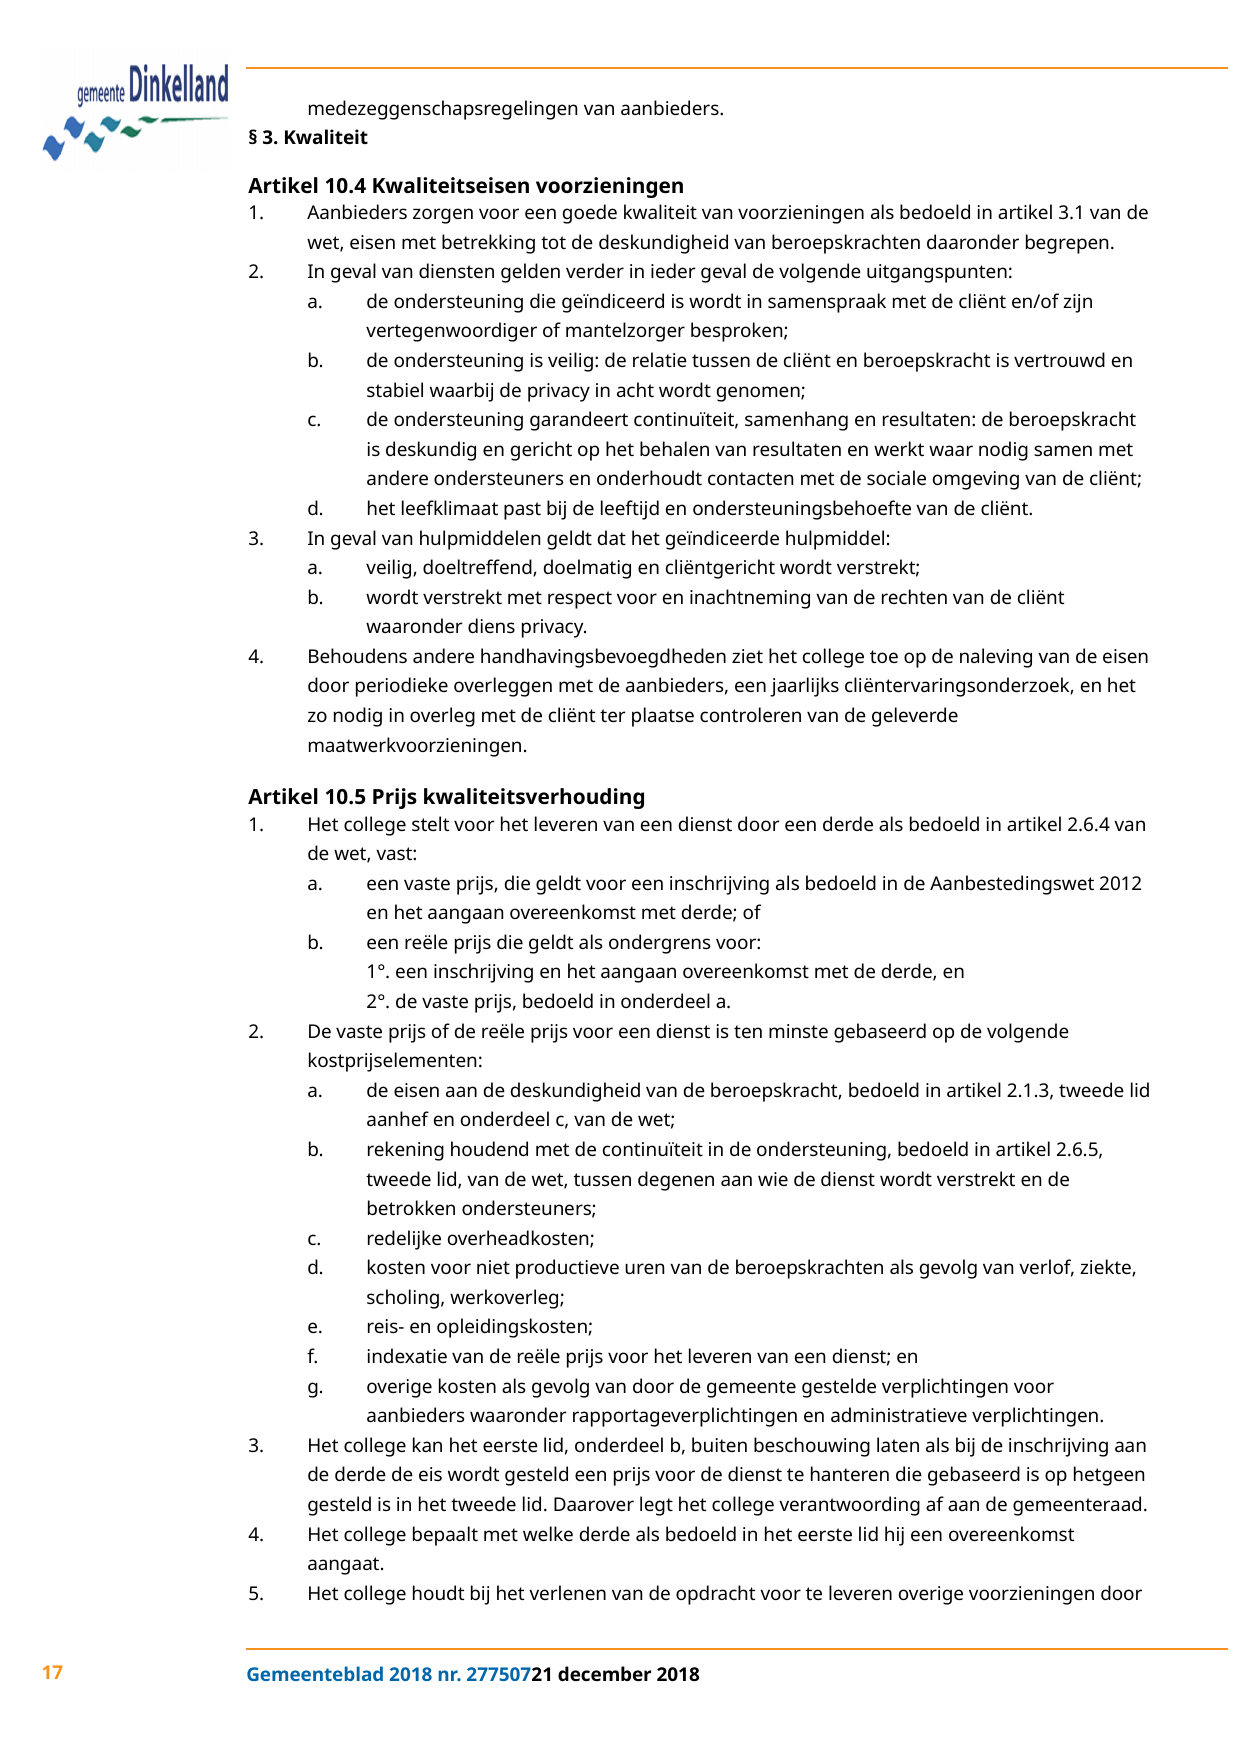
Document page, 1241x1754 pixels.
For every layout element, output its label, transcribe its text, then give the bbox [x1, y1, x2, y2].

list De vaste prijs of de reële prijs voor een dienst is ten minste gebaseerd op de volgende kostprijselementen: [248, 1018, 1152, 1073]
list medezeggenschapsregelingen van aanbieders. [248, 95, 1152, 121]
picture [41, 47, 231, 172]
list reis- en opleidingskosten; [307, 1314, 1152, 1339]
list de ondersteuning is veilig: de relatie tussen de cliënt en beroepskracht is vertrouwd en stabiel waarbij de privacy in acht wordt genomen; [307, 347, 1152, 403]
list rekening houdend met de continuïteit in de ondersteuning, bedoeld in artikel 2.6.5, tweede lid, van de wet, tussen degenen aan wie de dienst wordt verstrekt en de betrokken ondersteuners; [307, 1136, 1152, 1221]
list 1°. een inschrijving en het aangaan overeenkomst met de derde, en [307, 959, 1152, 984]
text § 3. Kwaliteit [248, 124, 1152, 150]
list Aanbieders zorgen voor een goede kwaliteit van voorzieningen als bedoeld in artikel 3.1 van de wet, eisen met betrekking tot de deskundigheid van beroepskrachten daaronder begrepen. [248, 199, 1152, 255]
list Het college bepaalt met welke derde als bedoeld in het eerste lid hij een overeenkomst aangaat. [248, 1521, 1152, 1576]
list In geval van hulpmiddelen geldt dat het geïndiceerde hulpmiddel: [248, 525, 1152, 551]
list een reële prijs die geldt als ondergrens voor: [307, 929, 1152, 955]
list de ondersteuning garandeert continuïteit, samenhang en resultaten: de beroepskracht is deskundig en gericht op het behalen van resultaten en werkt waar nodig samen met andere ondersteuners en onderhoudt contacten met de sociale omgeving van de cliënt; [307, 406, 1152, 491]
text Artikel 10.5 Prijs kwaliteitsverhouding [248, 782, 1152, 811]
list een vaste prijs, die geldt voor een inschrijving als bedoeld in de Aanbestedingswet 2012 en het aangaan overeenkomst met derde; of [307, 870, 1152, 925]
list veilig, doeltreffend, doelmatig en cliëntgericht wordt verstrekt; [307, 554, 1152, 580]
list wordt verstrekt met respect voor en inachtneming van de rechten van de cliënt waaronder diens privacy. [307, 584, 1152, 639]
list de ondersteuning die geïndiceerd is wordt in samenspraak met de cliënt en/of zijn vertegenwoordiger of mantelzorger besproken; [307, 288, 1152, 343]
list indexatie van de reële prijs voor het leveren van een dienst; en [307, 1343, 1152, 1369]
list Het college houdt bij het verlenen van de opdracht voor te leveren overige voorzieningen door [248, 1580, 1152, 1606]
list redelijke overheadkosten; [307, 1225, 1152, 1251]
text Artikel 10.4 Kwaliteitseisen voorzieningen [248, 171, 1152, 199]
list kosten voor niet productieve uren van de beroepskrachten als gevolg van verlof, ziekte, scholing, werkoverleg; [307, 1254, 1152, 1310]
list Het college stelt voor het leveren van een dienst door een derde als bedoeld in artikel 2.6.4 van de wet, vast: [248, 811, 1152, 866]
list 2°. de vaste prijs, bedoeld in onderdeel a. [307, 988, 1152, 1014]
list de eisen aan de deskundigheid van de beroepskracht, bedoeld in artikel 2.1.3, tweede lid aanhef en onderdeel c, van de wet; [307, 1077, 1152, 1132]
list Het college kan het eerste lid, onderdeel b, buiten beschouwing laten als bij de inschrijving aan de derde de eis wordt gesteld een prijs voor de dienst te hanteren die gebaseerd is op hetgeen gesteld is in het tweede lid. Daarover legt het college verantwoording af aan de gemeenteraad. [248, 1432, 1152, 1517]
list overige kosten als gevolg van door de gemeente gestelde verplichtingen voor aanbieders waaronder rapportageverplichtingen en administratieve verplichtingen. [307, 1373, 1152, 1428]
list Behoudens andere handhavingsbevoegdheden ziet het college toe op de naleving van de eisen door periodieke overleggen met de aanbieders, een jaarlijks cliëntervaringsonderzoek, en het zo nodig in overleg met de cliënt ter plaatse controleren van de geleverde maatwerkvoorzieningen. [248, 643, 1152, 758]
list In geval van diensten gelden verder in ieder geval de volgende uitgangspunten: [248, 258, 1152, 284]
list het leefklimaat past bij de leeftijd en ondersteuningsbehoefte van de cliënt. [307, 495, 1152, 521]
